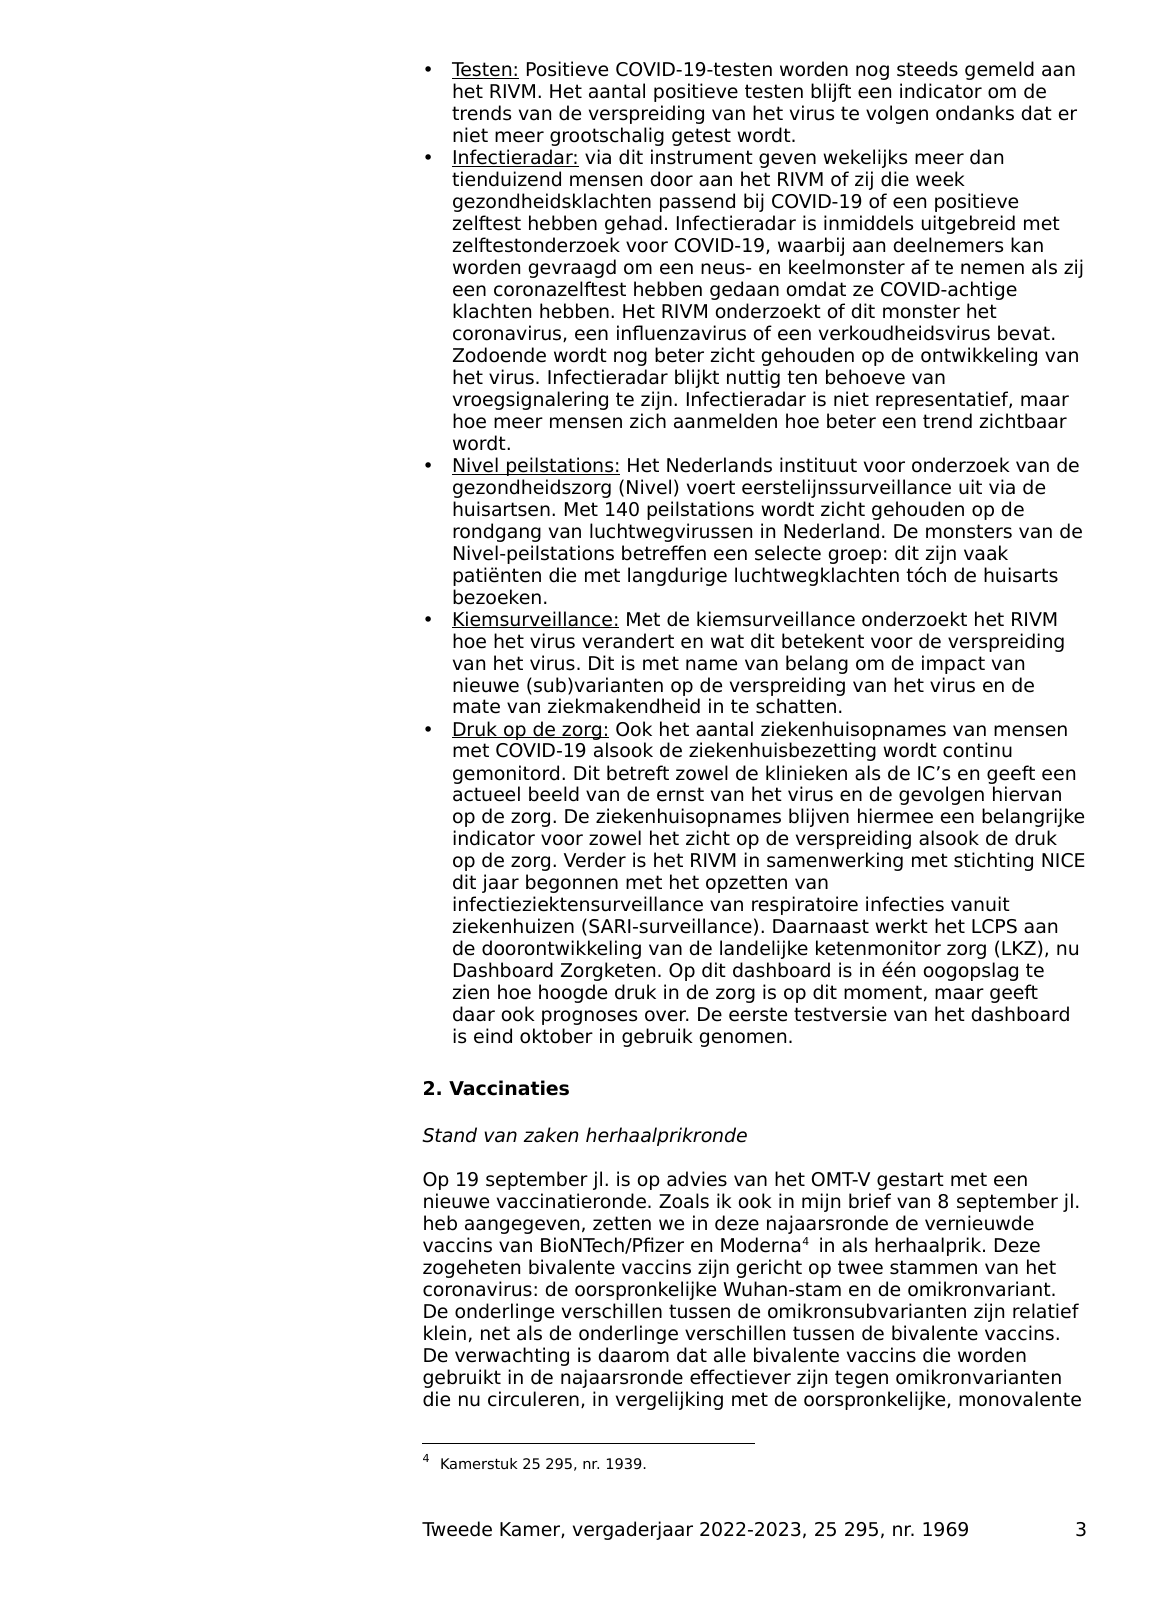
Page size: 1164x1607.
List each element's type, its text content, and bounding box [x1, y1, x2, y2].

text • Infectieradar: via dit instrument geven wekelijks meer dan tienduizend mensen door aan het RIVM of zij die week gezondheidsklachten passend bij COVID-19 of een positieve zelftest hebben gehad. Infectieradar is inmiddels uitgebreid met zelftestonderzoek voor COVID-19, waarbij aan deelnemers kan worden gevraagd om een neus- en keelmonster af te nemen als zij een coronazelftest hebben gedaan omdat ze COVID-achtige klachten hebben. Het RIVM onderzoekt of dit monster het coronavirus, een influenzavirus of een verkoudheidsvirus bevat. Zodoende wordt nog beter zicht gehouden op de ontwikkeling van het virus. Infectieradar blijkt nuttig ten behoeve van vroegsignalering te zijn. Infectieradar is niet representatief, maar hoe meer mensen zich aanmelden hoe beter een trend zichtbaar wordt. [422, 147, 1087, 455]
text Op 19 september jl. is op advies van het OMT-V gestart met een nieuwe vaccinatieronde. Zoals ik ook in mijn brief van 8 september jl. heb aangegeven, zetten we in deze najaarsronde de vernieuwde vaccins van BioNTech/Pfizer en Moderna in als herhaalprik. Deze zogeheten bivalente vaccins zijn gericht op twee stammen van het coronavirus: de oorspronkelijke Wuhan-stam en de omikronvariant. De onderlinge verschillen tussen de omikronsubvarianten zijn relatief klein, net als de onderlinge verschillen tussen de bivalente vaccins. De verwachting is daarom dat alle bivalente vaccins die worden gebruikt in de najaarsronde effectiever zijn tegen omikronvarianten die nu circuleren, in vergelijking met de oorspronkelijke, monovalente [422, 1169, 1087, 1411]
text • Testen: Positieve COVID-19-testen worden nog steeds gemeld aan het RIVM. Het aantal positieve testen blijft een indicator om de trends van de verspreiding van het virus te volgen ondanks dat er niet meer grootschalig getest wordt. [422, 59, 1087, 147]
subtitle Stand van zaken herhaalprikronde [422, 1125, 1087, 1147]
text • Nivel peilstations: Het Nederlands instituut voor onderzoek van de gezondheidszorg (Nivel) voert eerstelijnssurveillance uit via de huisartsen. Met 140 peilstations wordt zicht gehouden op de rondgang van luchtwegvirussen in Nederland. De monsters van de Nivel-peilstations betreffen een selecte groep: dit zijn vaak patiënten die met langdurige luchtwegklachten tóch de huisarts bezoeken. [422, 455, 1087, 608]
text Kamerstuk 25 295, nr. 1939. [422, 1452, 1087, 1474]
subtitle 2. Vaccinaties [422, 1078, 1087, 1100]
text • Kiemsurveillance: Met de kiemsurveillance onderzoekt het RIVM hoe het virus verandert en wat dit betekent voor de verspreiding van het virus. Dit is met name van belang om de impact van nieuwe (sub)varianten op de verspreiding van het virus en de mate van ziekmakendheid in te schatten. [422, 608, 1087, 718]
text • Druk op de zorg: Ook het aantal ziekenhuisopnames van mensen met COVID-19 alsook de ziekenhuisbezetting wordt continu gemonitord. Dit betreft zowel de klinieken als de IC’s en geeft een actueel beeld van de ernst van het virus en de gevolgen hiervan op de zorg. De ziekenhuisopnames blijven hiermee een belangrijke indicator voor zowel het zicht op de verspreiding alsook de druk op de zorg. Verder is het RIVM in samenwerking met stichting NICE dit jaar begonnen met het opzetten van infectieziektensurveillance van respiratoire infecties vanuit ziekenhuizen (SARI-surveillance). Daarnaast werkt het LCPS aan de doorontwikkeling van de landelijke ketenmonitor zorg (LKZ), nu Dashboard Zorgketen. Op dit dashboard is in één oogopslag te zien hoe hoogde druk in de zorg is op dit moment, maar geeft daar ook prognoses over. De eerste testversie van het dashboard is eind oktober in gebruik genomen. [422, 718, 1087, 1048]
